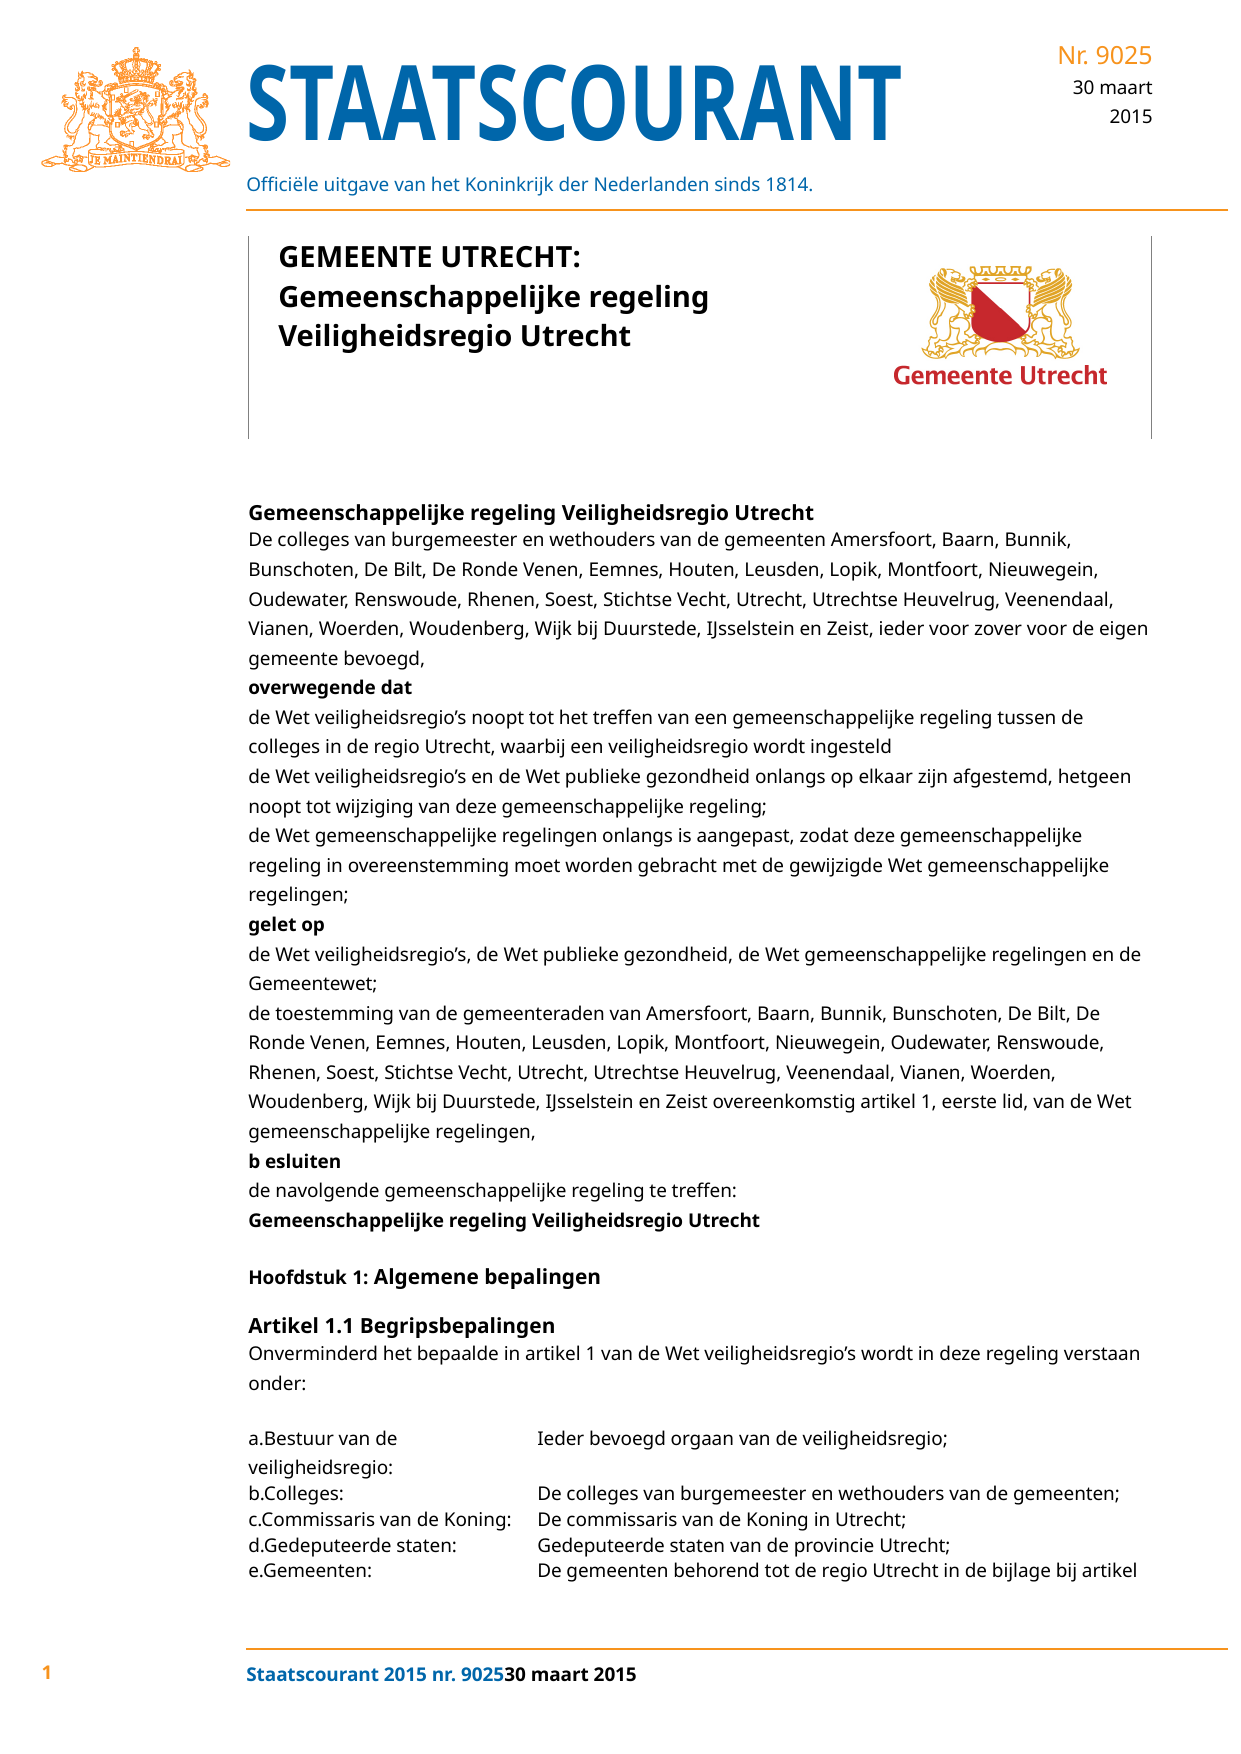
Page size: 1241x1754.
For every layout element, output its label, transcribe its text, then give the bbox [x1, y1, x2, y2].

table_header Ieder bevoegd orgaan van de veiligheidsregio; [537, 1425, 1152, 1480]
text de toestemming van de gemeenteraden van Amersfoort, Baarn, Bunnik, Bunschoten, De Bilt, De Ronde Venen, Eemnes, Houten, Leusden, Lopik, Montfoort, Nieuwegein, Oudewater, Renswoude, Rhenen, Soest, Stichtse Vecht, Utrecht, Utrechtse Heuvelrug, Veenendaal, Vianen, Woerden, Woudenberg, Wijk bij Duurstede, IJsselstein en Zeist overeenkomstig artikel 1, eerste lid, van de Wet gemeenschappelijke regelingen, [248, 1000, 1152, 1144]
picture [882, 236, 1119, 414]
table_header [850, 236, 882, 413]
table_cell b.Colleges: [248, 1480, 537, 1506]
text overwegende dat [248, 674, 1152, 700]
table_cell De gemeenten behorend tot de regio Utrecht in de bijlage bij artikel [537, 1558, 1152, 1583]
table_cell d.Gedeputeerde staten: [248, 1532, 537, 1557]
table_header a.Bestuur van de veiligheidsregio: [248, 1425, 537, 1480]
text de navolgende gemeenschappelijke regeling te treffen: [248, 1177, 1152, 1203]
text de Wet veiligheidsregio’s noopt tot het treffen van een gemeenschappelijke regeling tussen de colleges in de regio Utrecht, waarbij een veiligheidsregio wordt ingesteld [248, 704, 1152, 759]
text Artikel 1.1 Begripsbepalingen [248, 1312, 1152, 1340]
text Gemeenschappelijke regeling Veiligheidsregio Utrecht [248, 498, 1152, 527]
text de Wet gemeenschappelijke regelingen onlangs is aangepast, zodat deze gemeenschappelijke regeling in overeenstemming moet worden gebracht met de gewijzigde Wet gemeenschappelijke regelingen; [248, 822, 1152, 907]
text De colleges van burgemeester en wethouders van de gemeenten Amersfoort, Baarn, Bunnik, Bunschoten, De Bilt, De Ronde Venen, Eemnes, Houten, Leusden, Lopik, Montfoort, Nieuwegein, Oudewater, Renswoude, Rhenen, Soest, Stichtse Vecht, Utrecht, Utrechtse Heuvelrug, Veenendaal, Vianen, Woerden, Woudenberg, Wijk bij Duurstede, IJsselstein en Zeist, ieder voor zover voor de eigen gemeente bevoegd, [248, 527, 1152, 671]
table_cell Gedeputeerde staten van de provincie Utrecht; [537, 1532, 1152, 1557]
text gelet op [248, 911, 1152, 937]
table_header GEMEENTE UTRECHT: Gemeenschappelijke regeling Veiligheidsregio Utrecht [249, 236, 850, 439]
picture [41, 47, 231, 172]
text Hoofdstuk 1: Algemene bepalingen [248, 1262, 1152, 1291]
table_cell De commissaris van de Koning in Utrecht; [537, 1506, 1152, 1532]
text de Wet veiligheidsregio’s, de Wet publieke gezondheid, de Wet gemeenschappelijke regelingen en de Gemeentewet; [248, 941, 1152, 996]
table_cell De colleges van burgemeester en wethouders van de gemeenten; [537, 1480, 1152, 1506]
text Gemeenschappelijke regeling Veiligheidsregio Utrecht [248, 1207, 1152, 1233]
table_header [1119, 236, 1151, 413]
table_header [850, 414, 1151, 439]
text Onverminderd het bepaalde in artikel 1 van de Wet veiligheidsregio’s wordt in deze regeling verstaan onder: [248, 1340, 1152, 1395]
table_cell c.Commissaris van de Koning: [248, 1506, 537, 1532]
text b esluiten [248, 1148, 1152, 1174]
table_cell e.Gemeenten: [248, 1558, 537, 1583]
text de Wet veiligheidsregio’s en de Wet publieke gezondheid onlangs op elkaar zijn afgestemd, hetgeen noopt tot wijziging van deze gemeenschappelijke regeling; [248, 763, 1152, 819]
